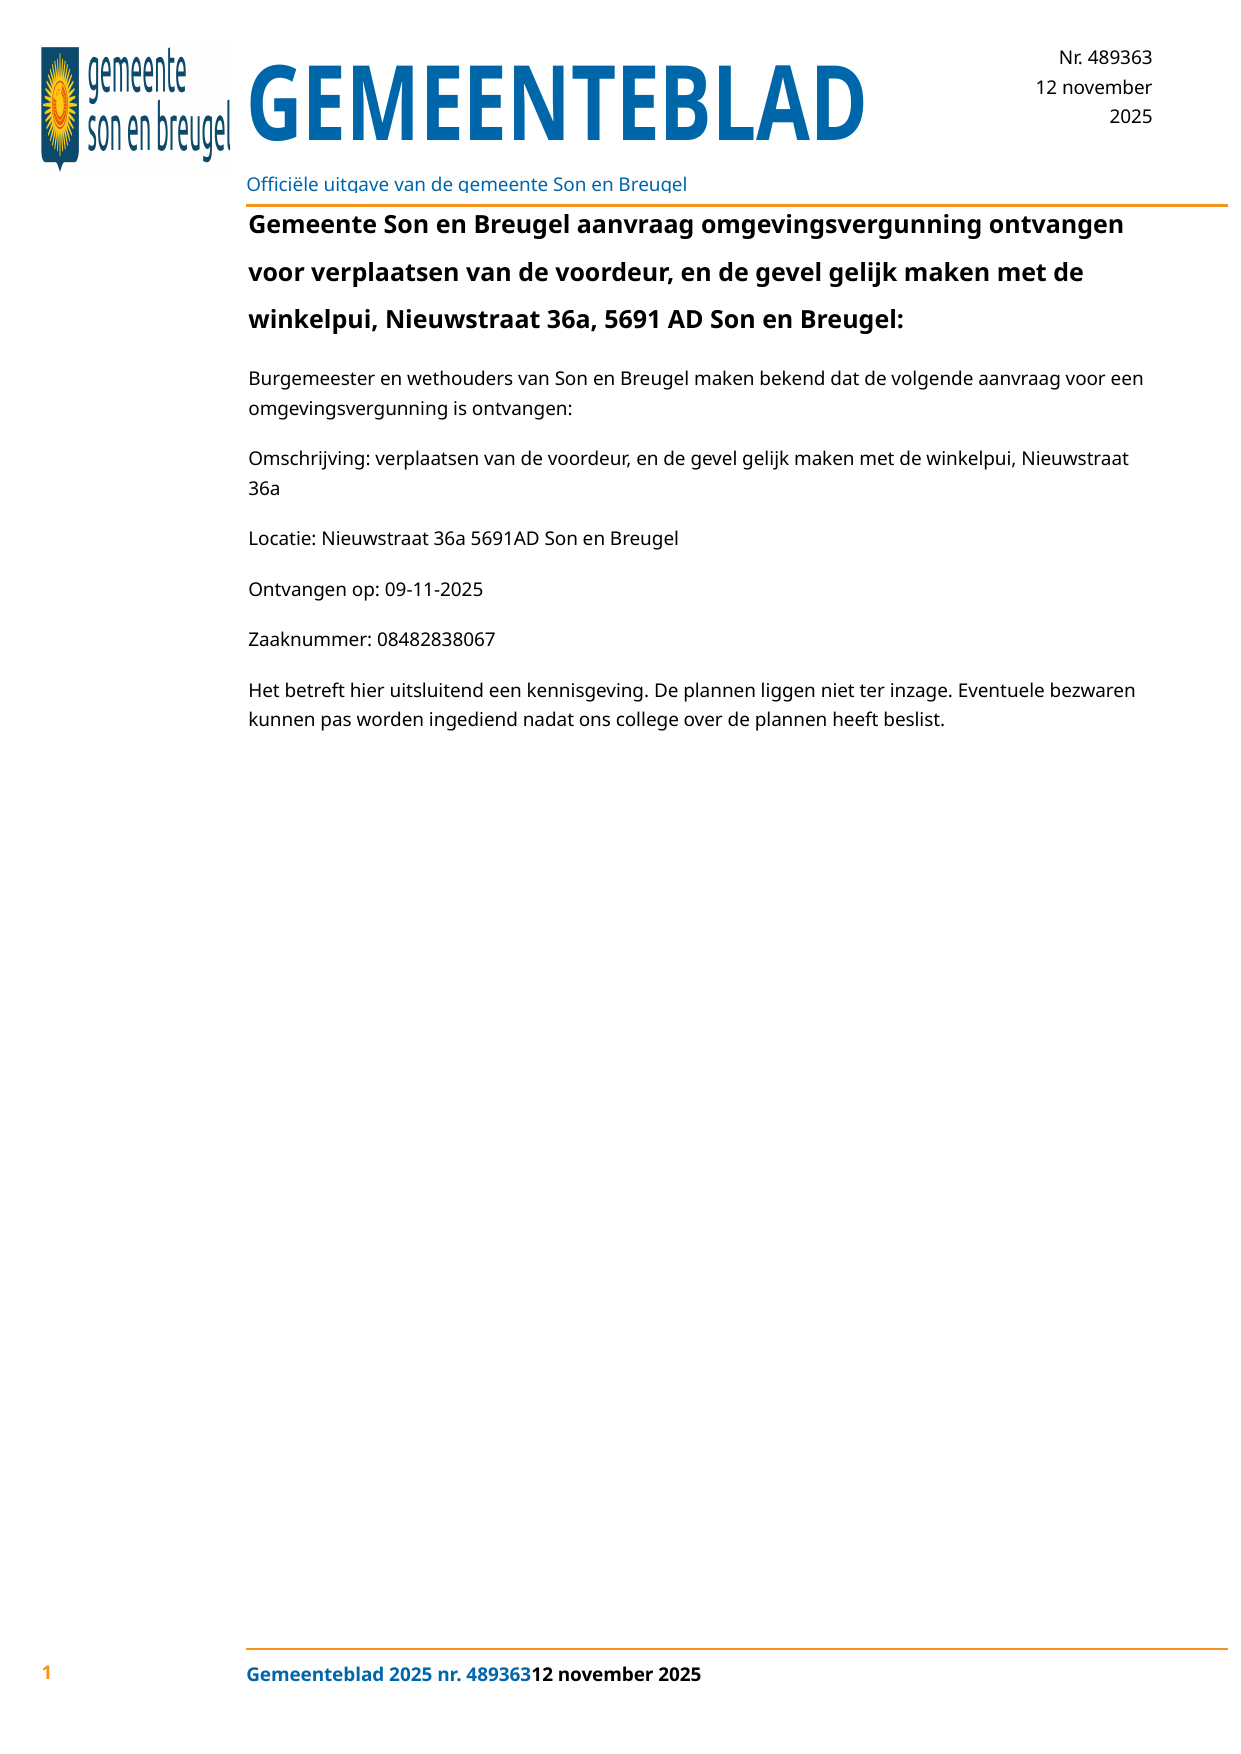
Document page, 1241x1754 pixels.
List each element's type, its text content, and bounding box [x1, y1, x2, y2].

picture [41, 47, 231, 172]
text Burgemeester en wethouders van Son en Breugel maken bekend dat de volgende aanvraag voor een omgevingsvergunning is ontvangen: [248, 366, 1152, 421]
text Zaaknummer: 08482838067 [248, 626, 1152, 652]
text Locatie: Nieuwstraat 36a 5691AD Son en Breugel [248, 526, 1152, 551]
text Het betreft hier uitsluitend een kennisgeving. De plannen liggen niet ter inzage. Eventuele bezwaren kunnen pas worden ingediend nadat ons college over de plannen heeft beslist. [248, 677, 1152, 732]
text Gemeente Son en Breugel aanvraag omgevingsvergunning ontvangen voor verplaatsen van de voordeur, en de gevel gelijk maken met de winkelpui, Nieuwstraat 36a, 5691 AD Son en Breugel: [248, 207, 1152, 336]
text Ontvangen op: 09-11-2025 [248, 576, 1152, 602]
text Omschrijving: verplaatsen van de voordeur, en de gevel gelijk maken met de winkelpui, Nieuwstraat 36a [248, 446, 1152, 501]
